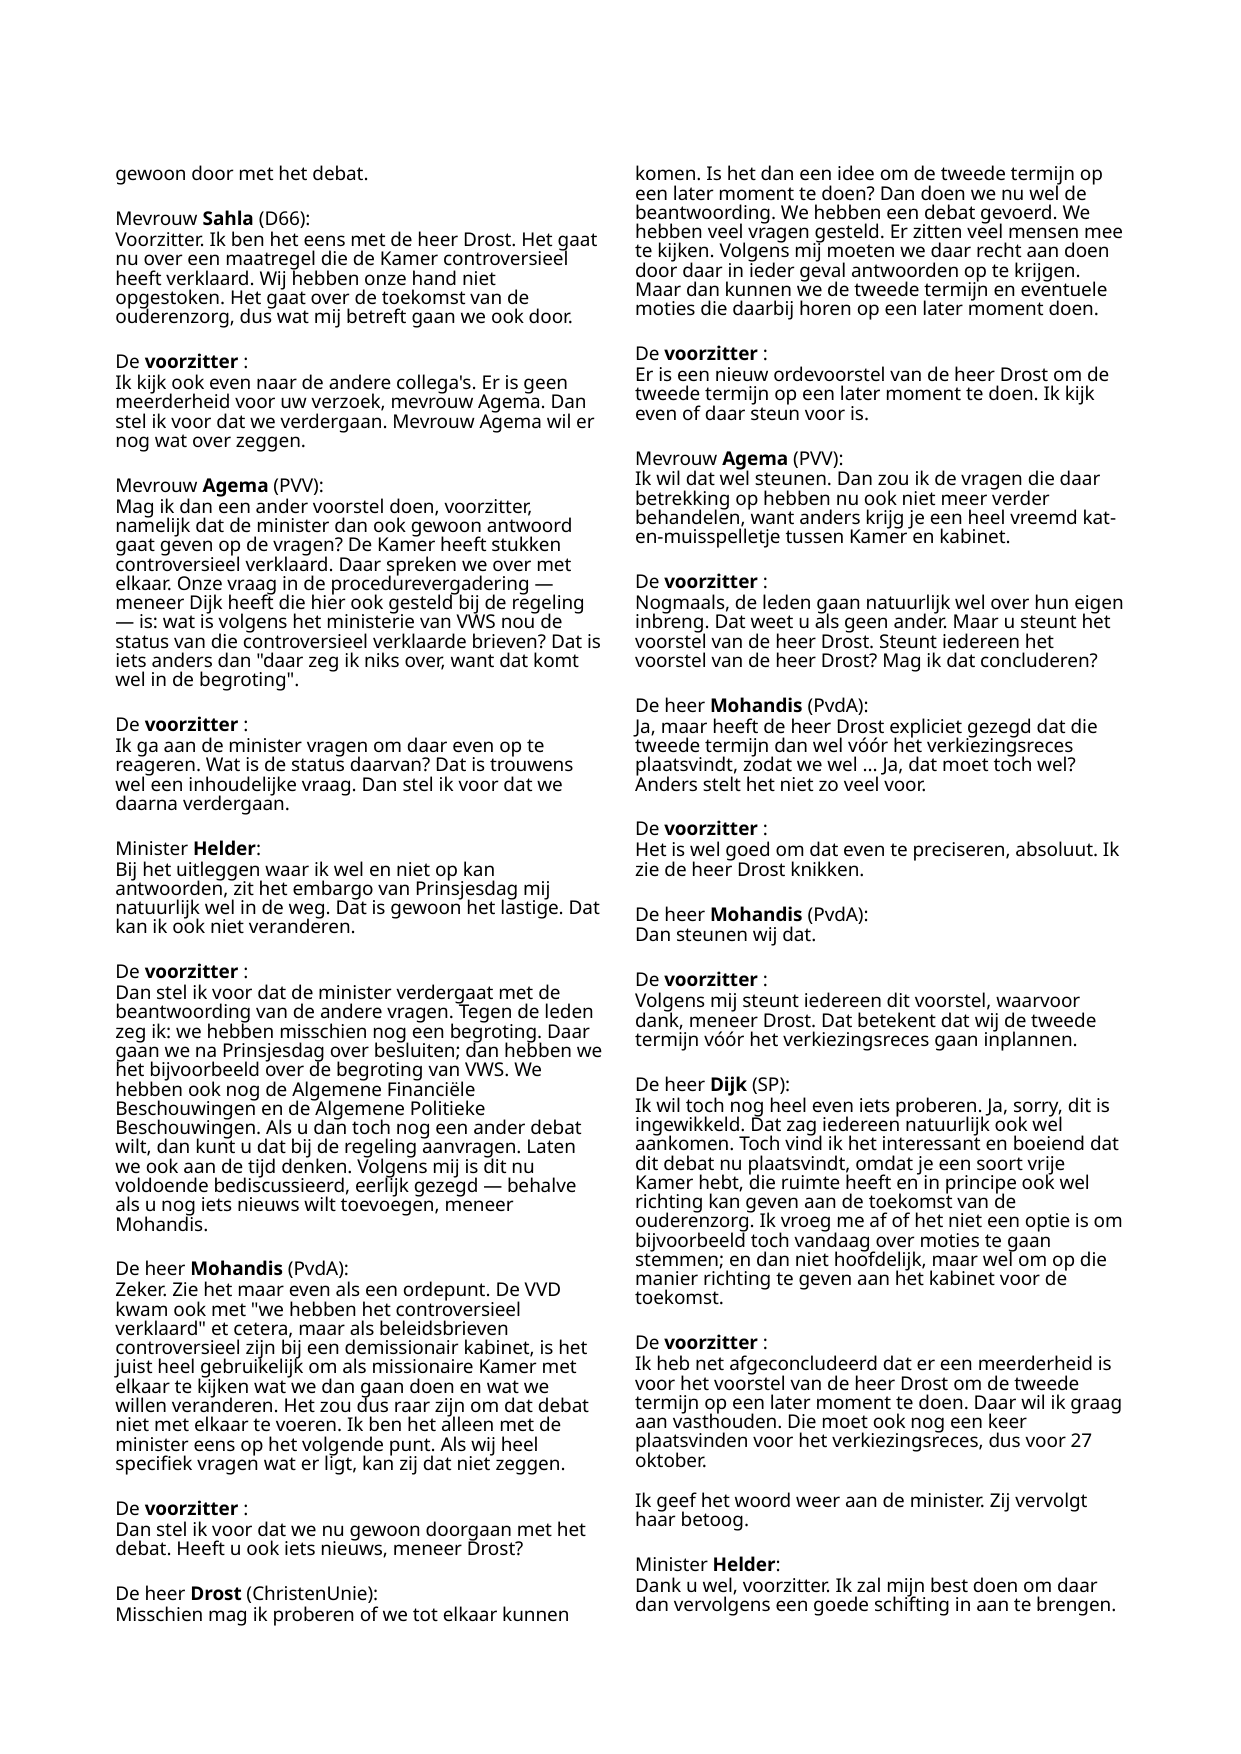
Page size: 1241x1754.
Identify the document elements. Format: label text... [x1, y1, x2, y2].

text Dan stel ik voor dat de minister verdergaat met de beantwoording van de andere vragen. Tegen de leden zeg ik: we hebben misschien nog een begroting. Daar gaan we na Prinsjesdag over besluiten; dan hebben we het bijvoorbeeld over de begroting van VWS. We hebben ook nog de Algemene Financiële Beschouwingen en de Algemene Politieke Beschouwingen. Als u dan toch nog een ander debat wilt, dan kunt u dat bij de regeling aanvragen. Laten we ook aan de tijd denken. Volgens mij is dit nu voldoende bediscussieerd, eerlijk gezegd — behalve als u nog iets nieuws wilt toevoegen, meneer Mohandis. [115, 984, 605, 1235]
text Nogmaals, de leden gaan natuurlijk wel over hun eigen inbreng. Dat weet u als geen ander. Maar u steunt het voorstel van de heer Drost. Steunt iedereen het voorstel van de heer Drost? Mag ik dat concluderen? [635, 594, 1125, 671]
text Ik wil toch nog heel even iets proberen. Ja, sorry, dit is ingewikkeld. Dat zag iedereen natuurlijk ook wel aankomen. Toch vind ik het interessant en boeiend dat dit debat nu plaatsvindt, omdat je een soort vrije Kamer hebt, die ruimte heeft en in principe ook wel richting kan geven aan de toekomst van de ouderenzorg. Ik vroeg me af of het niet een optie is om bijvoorbeeld toch vandaag over moties te gaan stemmen; en dan niet hoofdelijk, maar wel om op die manier richting te geven aan het kabinet voor de toekomst. [635, 1097, 1125, 1309]
text Mevrouw Sahla (D66): [115, 205, 605, 231]
text De voorzitter : [635, 967, 1125, 992]
text Er is een nieuw ordevoorstel van de heer Drost om de tweede termijn op een later moment te doen. Ik kijk even of daar steun voor is. [635, 366, 1125, 424]
text Mevrouw Agema (PVV): [115, 472, 605, 498]
text De heer Mohandis (PvdA): [635, 901, 1125, 926]
text De voorzitter : [635, 816, 1125, 841]
text De voorzitter : [635, 340, 1125, 366]
text De heer Mohandis (PvdA): [635, 692, 1125, 718]
text Ik kijk ook even naar de andere collega's. Er is geen meerderheid voor uw verzoek, mevrouw Agema. Dan stel ik voor dat we verdergaan. Mevrouw Agema wil er nog wat over zeggen. [115, 374, 605, 451]
text De heer Dijk (SP): [635, 1071, 1125, 1097]
text Ik wil dat wel steunen. Dan zou ik de vragen die daar betrekking op hebben nu ook niet meer verder behandelen, want anders krijg je een heel vreemd kat-en-muisspelletje tussen Kamer en kabinet. [635, 470, 1125, 547]
text Volgens mij steunt iedereen dit voorstel, waarvoor dank, meneer Drost. Dat betekent dat wij de tweede termijn vóór het verkiezingsreces gaan inplannen. [635, 992, 1125, 1050]
text Ik ga aan de minister vragen om daar even op te reageren. Wat is de status daarvan? Dat is trouwens wel een inhoudelijke vraag. Dan stel ik voor dat we daarna verdergaan. [115, 737, 605, 814]
text De voorzitter : [115, 711, 605, 737]
text Minister Helder: [635, 1551, 1125, 1577]
text Dan steunen wij dat. [635, 926, 1125, 946]
text gewoon door met het debat. [115, 165, 605, 184]
text Mag ik dan een ander voorstel doen, voorzitter, namelijk dat de minister dan ook gewoon antwoord gaat geven op de vragen? De Kamer heeft stukken controversieel verklaard. Daar spreken we over met elkaar. Onze vraag in de procedurevergadering — meneer Dijk heeft die hier ook gesteld bij de regeling — is: wat is volgens het ministerie van VWS nou de status van die controversieel verklaarde brieven? Dat is iets anders dan "daar zeg ik niks over, want dat komt wel in de begroting". [115, 498, 605, 690]
text De heer Mohandis (PvdA): [115, 1256, 605, 1281]
text Bij het uitleggen waar ik wel en niet op kan antwoorden, zit het embargo van Prinsjesdag mij natuurlijk wel in de weg. Dat is gewoon het lastige. Dat kan ik ook niet veranderen. [115, 861, 605, 938]
text Het is wel goed om dat even te preciseren, absoluut. Ik zie de heer Drost knikken. [635, 841, 1125, 880]
text Voorzitter. Ik ben het eens met de heer Drost. Het gaat nu over een maatregel die de Kamer controversieel heeft verklaard. Wij hebben onze hand niet opgestoken. Het gaat over de toekomst van de ouderenzorg, dus wat mij betreft gaan we ook door. [115, 231, 605, 327]
text De heer Drost (ChristenUnie): [115, 1580, 605, 1606]
text Minister Helder: [115, 835, 605, 861]
text De voorzitter : [115, 1495, 605, 1521]
text komen. Is het dan een idee om de tweede termijn op een later moment te doen? Dan doen we nu wel de beantwoording. We hebben een debat gevoerd. We hebben veel vragen gesteld. Er zitten veel mensen mee te kijken. Volgens mij moeten we daar recht aan doen door daar in ieder geval antwoorden op te krijgen. Maar dan kunnen we de tweede termijn en eventuele moties die daarbij horen op een later moment doen. [635, 165, 1125, 319]
text Mevrouw Agema (PVV): [635, 445, 1125, 470]
text Dan stel ik voor dat we nu gewoon doorgaan met het debat. Heeft u ook iets nieuws, meneer Drost? [115, 1521, 605, 1559]
text Zeker. Zie het maar even als een ordepunt. De VVD kwam ook met "we hebben het controversieel verklaard" et cetera, maar als beleidsbrieven controversieel zijn bij een demissionair kabinet, is het juist heel gebruikelijk om als missionaire Kamer met elkaar te kijken wat we dan gaan doen en wat we willen veranderen. Het zou dus raar zijn om dat debat niet met elkaar te voeren. Ik ben het alleen met de minister eens op het volgende punt. Als wij heel specifiek vragen wat er ligt, kan zij dat niet zeggen. [115, 1281, 605, 1474]
text Misschien mag ik proberen of we tot elkaar kunnen [115, 1606, 605, 1625]
text Ik heb net afgeconcludeerd dat er een meerderheid is voor het voorstel van de heer Drost om de tweede termijn op een later moment te doen. Daar wil ik graag aan vasthouden. Die moet ook nog een keer plaatsvinden voor het verkiezingsreces, dus voor 27 oktober. [635, 1355, 1125, 1471]
text De voorzitter : [635, 1329, 1125, 1355]
text Dank u wel, voorzitter. Ik zal mijn best doen om daar dan vervolgens een goede schifting in aan te brengen. [635, 1577, 1125, 1615]
text De voorzitter : [115, 958, 605, 984]
text Ja, maar heeft de heer Drost expliciet gezegd dat die tweede termijn dan wel vóór het verkiezingsreces plaatsvindt, zodat we wel ... Ja, dat moet toch wel? Anders stelt het niet zo veel voor. [635, 718, 1125, 795]
text De voorzitter : [635, 568, 1125, 594]
text De voorzitter : [115, 348, 605, 374]
text Ik geef het woord weer aan de minister. Zij vervolgt haar betoog. [635, 1492, 1125, 1530]
